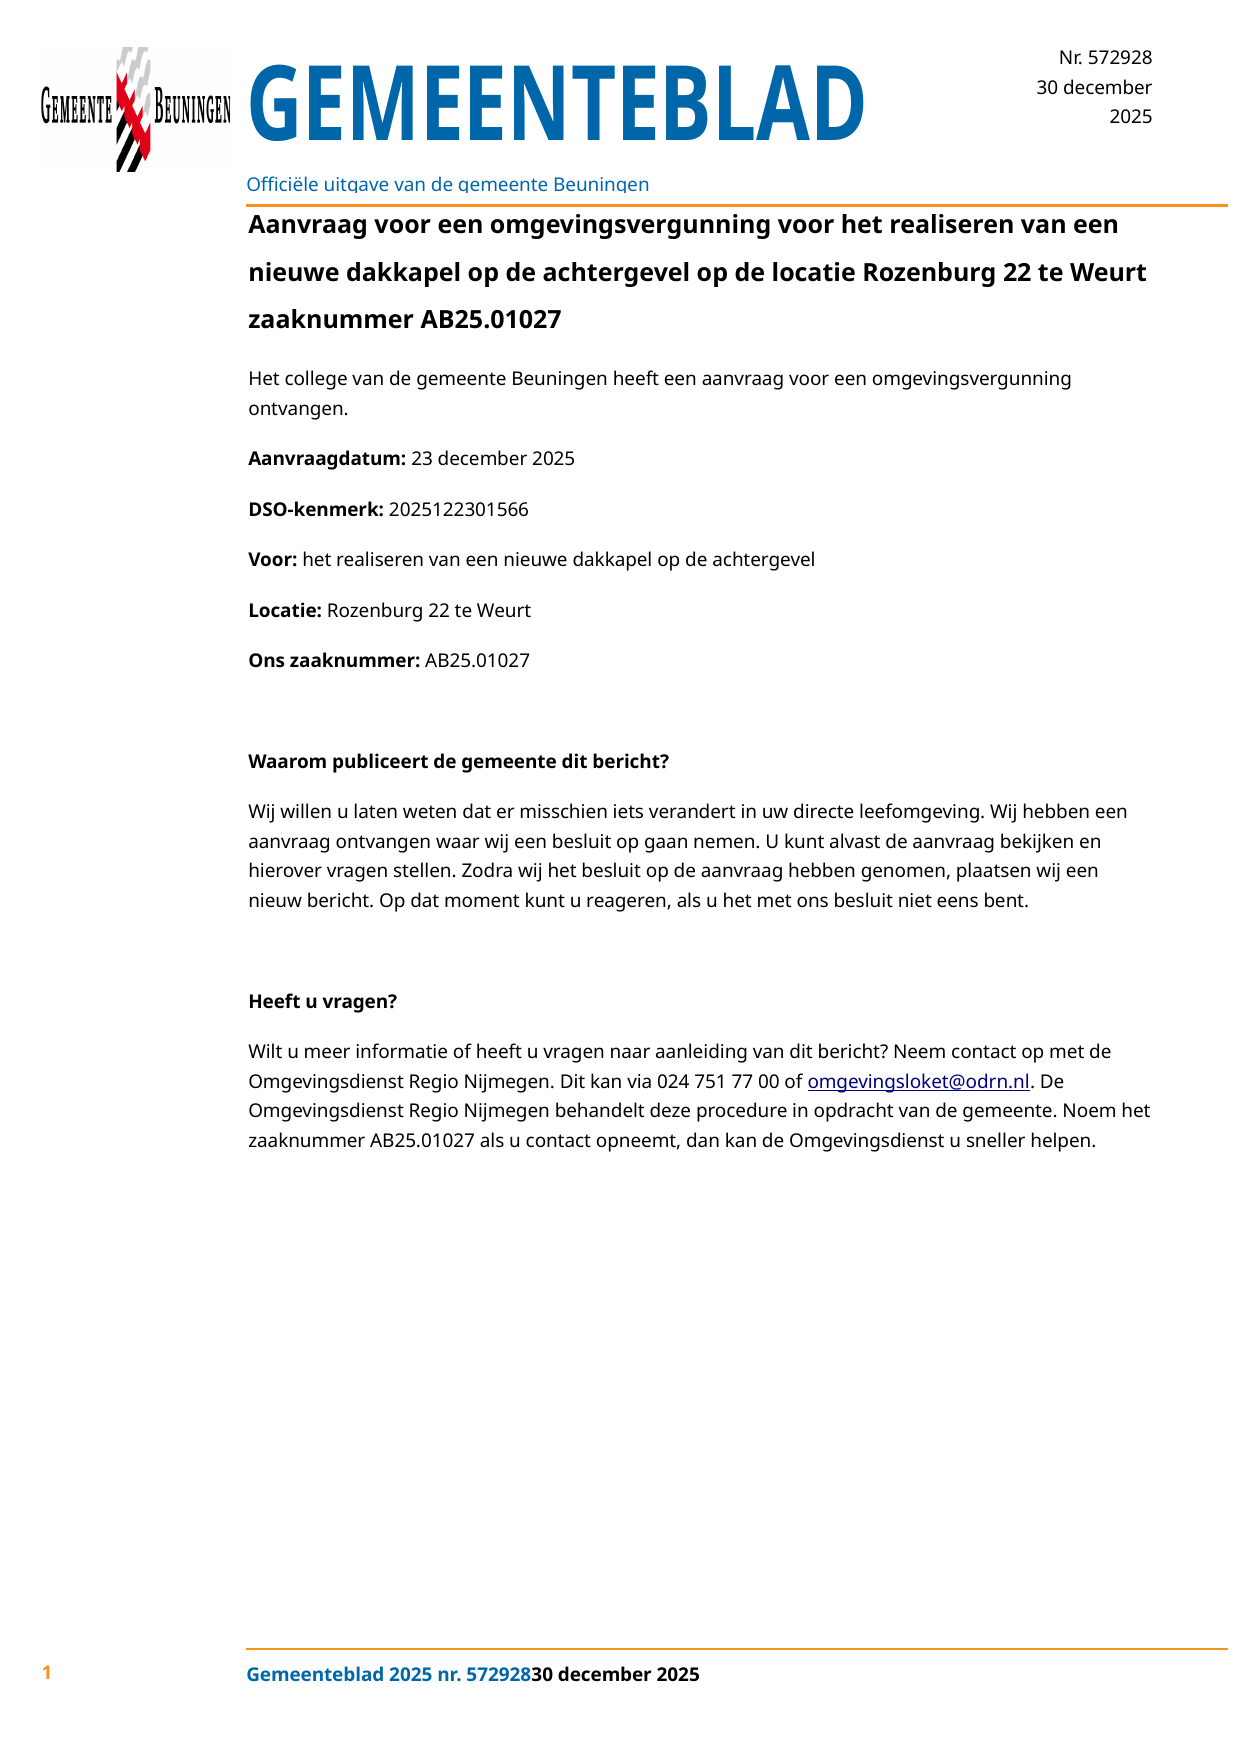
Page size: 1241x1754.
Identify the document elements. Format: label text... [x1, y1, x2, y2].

text Aanvraagdatum: 23 december 2025 [248, 446, 1152, 471]
text Aanvraag voor een omgevingsvergunning voor het realiseren van een nieuwe dakkapel op de achtergevel op de locatie Rozenburg 22 te Weurt zaaknummer AB25.01027 [248, 207, 1152, 336]
text Waarom publiceert de gemeente dit bericht? [248, 748, 1152, 774]
text Locatie: Rozenburg 22 te Weurt [248, 597, 1152, 622]
picture [41, 47, 231, 172]
text Heeft u vragen? [248, 988, 1152, 1014]
text Wij willen u laten weten dat er misschien iets verandert in uw directe leefomgeving. Wij hebben een aanvraag ontvangen waar wij een besluit op gaan nemen. U kunt alvast de aanvraag bekijken en hierover vragen stellen. Zodra wij het besluit op de aanvraag hebben genomen, plaatsen wij een nieuw bericht. Op dat moment kunt u reageren, als u het met ons besluit niet eens bent. [248, 798, 1152, 913]
text Wilt u meer informatie of heeft u vragen naar aanleiding van dit bericht? Neem contact op met de Omgevingsdienst Regio Nijmegen. Dit kan via 024 751 77 00 of omgevingsloket@odrn.nl. De Omgevingsdienst Regio Nijmegen behandelt deze procedure in opdracht van de gemeente. Noem het zaaknummer AB25.01027 als u contact opneemt, dan kan de Omgevingsdienst u sneller helpen. [248, 1038, 1152, 1153]
text Voor: het realiseren van een nieuwe dakkapel op de achtergevel [248, 546, 1152, 572]
text DSO-kenmerk: 2025122301566 [248, 496, 1152, 522]
text Het college van de gemeente Beuningen heeft een aanvraag voor een omgevingsvergunning ontvangen. [248, 366, 1152, 421]
text Ons zaaknummer: AB25.01027 [248, 647, 1152, 673]
